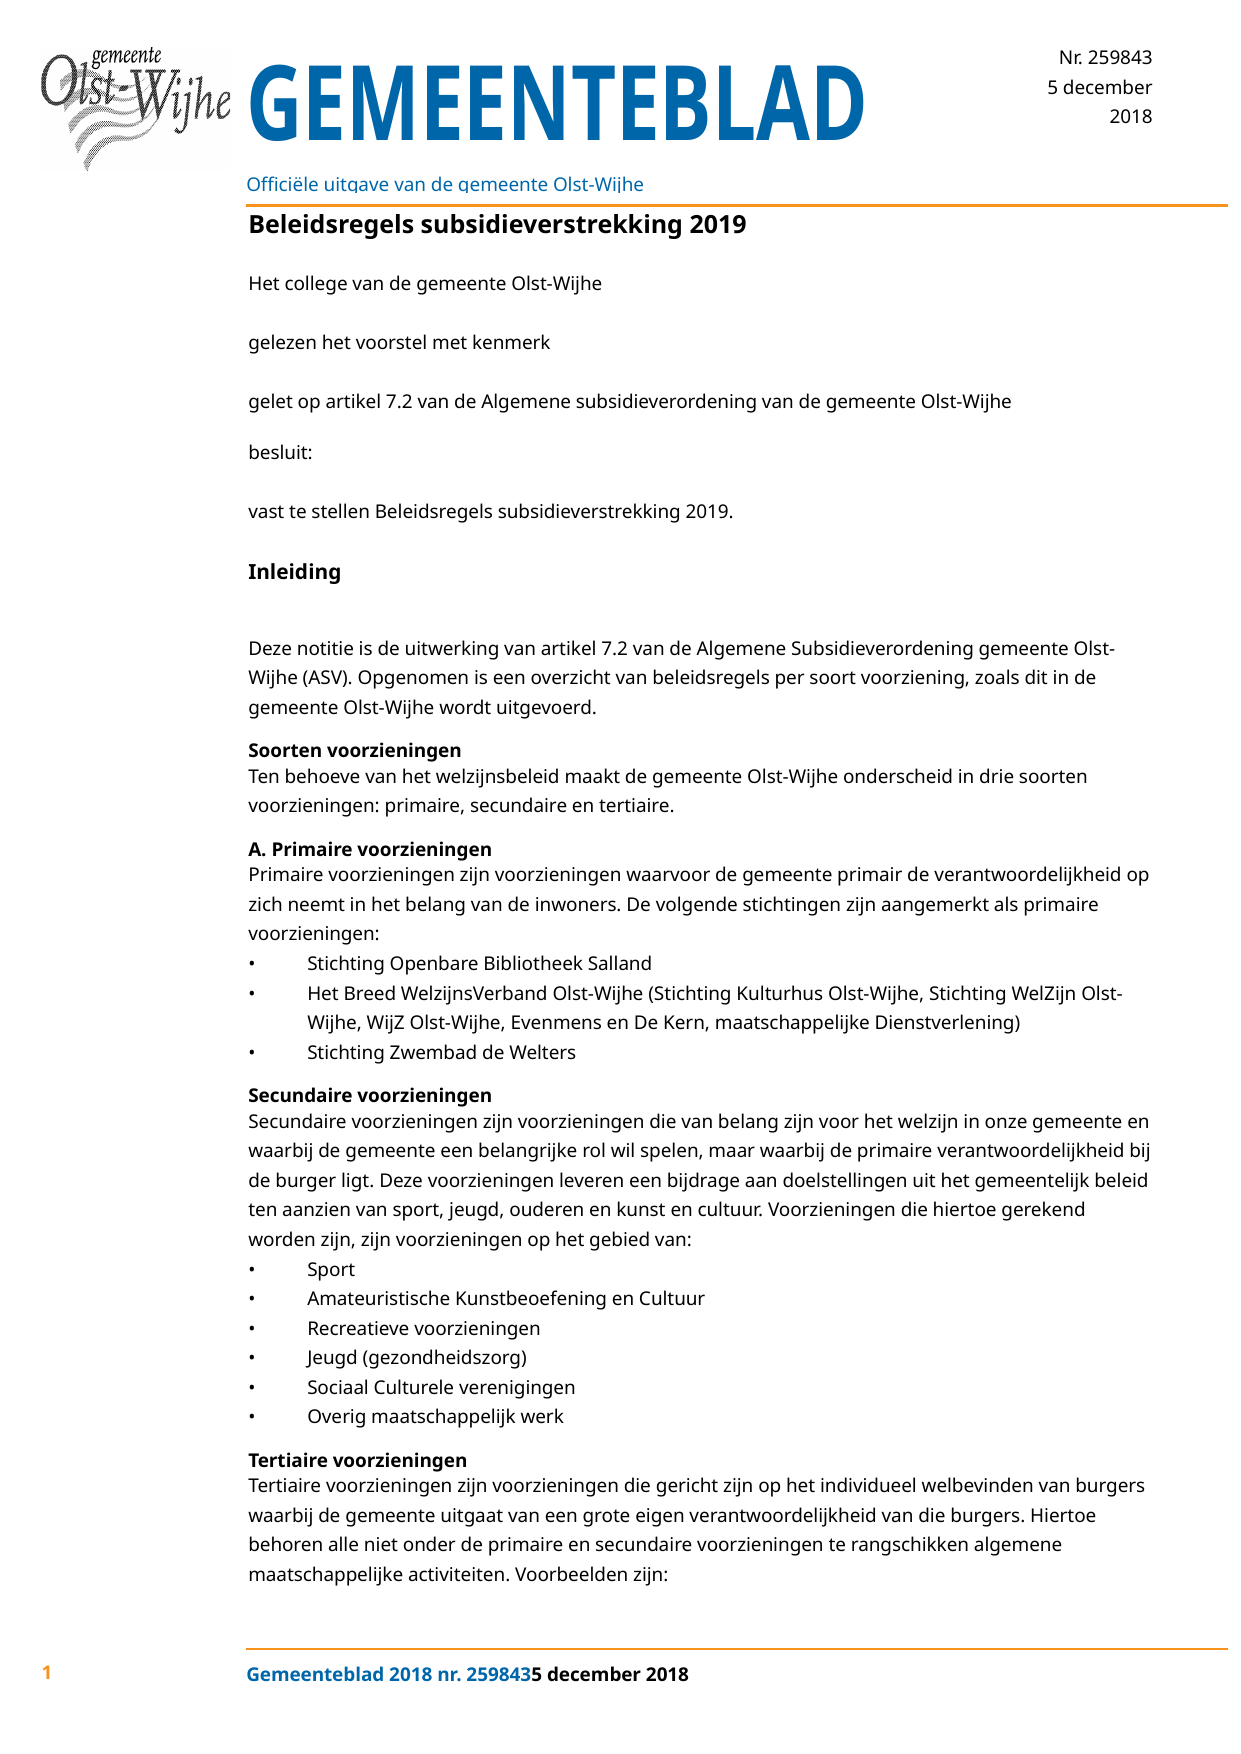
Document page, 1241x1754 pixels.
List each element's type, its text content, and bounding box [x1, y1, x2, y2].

list Sociaal Culturele verenigingen [248, 1374, 1152, 1400]
list Het Breed WelzijnsVerband Olst-Wijhe (Stichting Kulturhus Olst-Wijhe, Stichting WelZijn Olst-Wijhe, WijZ Olst-Wijhe, Evenmens en De Kern, maatschappelijke Dienstverlening) [248, 980, 1152, 1035]
list Stichting Zwembad de Welters [248, 1039, 1152, 1065]
picture [41, 47, 231, 172]
text Tertiaire voorzieningen zijn voorzieningen die gericht zijn op het individueel welbevinden van burgers waarbij de gemeente uitgaat van een grote eigen verantwoordelijkheid van die burgers. Hiertoe behoren alle niet onder de primaire en secundaire voorzieningen te rangschikken algemene maatschappelijke activiteiten. Voorbeelden zijn: [248, 1472, 1152, 1587]
list Recreatieve voorzieningen [248, 1315, 1152, 1341]
text Secundaire voorzieningen [248, 1082, 1152, 1108]
text besluit: [248, 439, 1152, 465]
text Soorten voorzieningen [248, 737, 1152, 763]
text Ten behoeve van het welzijnsbeleid maakt de gemeente Olst-Wijhe onderscheid in drie soorten voorzieningen: primaire, secundaire en tertiaire. [248, 763, 1152, 818]
text Het college van de gemeente Olst-Wijhe [248, 270, 1152, 296]
list Amateuristische Kunstbeoefening en Cultuur [248, 1285, 1152, 1311]
text vast te stellen Beleidsregels subsidieverstrekking 2019. [248, 498, 1152, 524]
text Beleidsregels subsidieverstrekking 2019 [248, 207, 1152, 241]
text gelezen het voorstel met kenmerk [248, 329, 1152, 355]
text Inleiding [248, 557, 1152, 586]
list Jeugd (gezondheidszorg) [248, 1344, 1152, 1370]
list Sport [248, 1256, 1152, 1281]
text Tertiaire voorzieningen [248, 1447, 1152, 1472]
list Stichting Openbare Bibliotheek Salland [248, 950, 1152, 976]
list Overig maatschappelijk werk [248, 1404, 1152, 1429]
text gelet op artikel 7.2 van de Algemene subsidieverordening van de gemeente Olst-Wijhe [248, 389, 1152, 414]
text A. Primaire voorzieningen [248, 836, 1152, 861]
text Deze notitie is de uitwerking van artikel 7.2 van de Algemene Subsidieverordening gemeente Olst-Wijhe (ASV). Opgenomen is een overzicht van beleidsregels per soort voorziening, zoals dit in de gemeente Olst-Wijhe wordt uitgevoerd. [248, 635, 1152, 720]
text Primaire voorzieningen zijn voorzieningen waarvoor de gemeente primair de verantwoordelijkheid op zich neemt in het belang van de inwoners. De volgende stichtingen zijn aangemerkt als primaire voorzieningen: [248, 861, 1152, 946]
text Secundaire voorzieningen zijn voorzieningen die van belang zijn voor het welzijn in onze gemeente en waarbij de gemeente een belangrijke rol wil spelen, maar waarbij de primaire verantwoordelijkheid bij de burger ligt. Deze voorzieningen leveren een bijdrage aan doelstellingen uit het gemeentelijk beleid ten aanzien van sport, jeugd, ouderen en kunst en cultuur. Voorzieningen die hiertoe gerekend worden zijn, zijn voorzieningen op het gebied van: [248, 1108, 1152, 1252]
